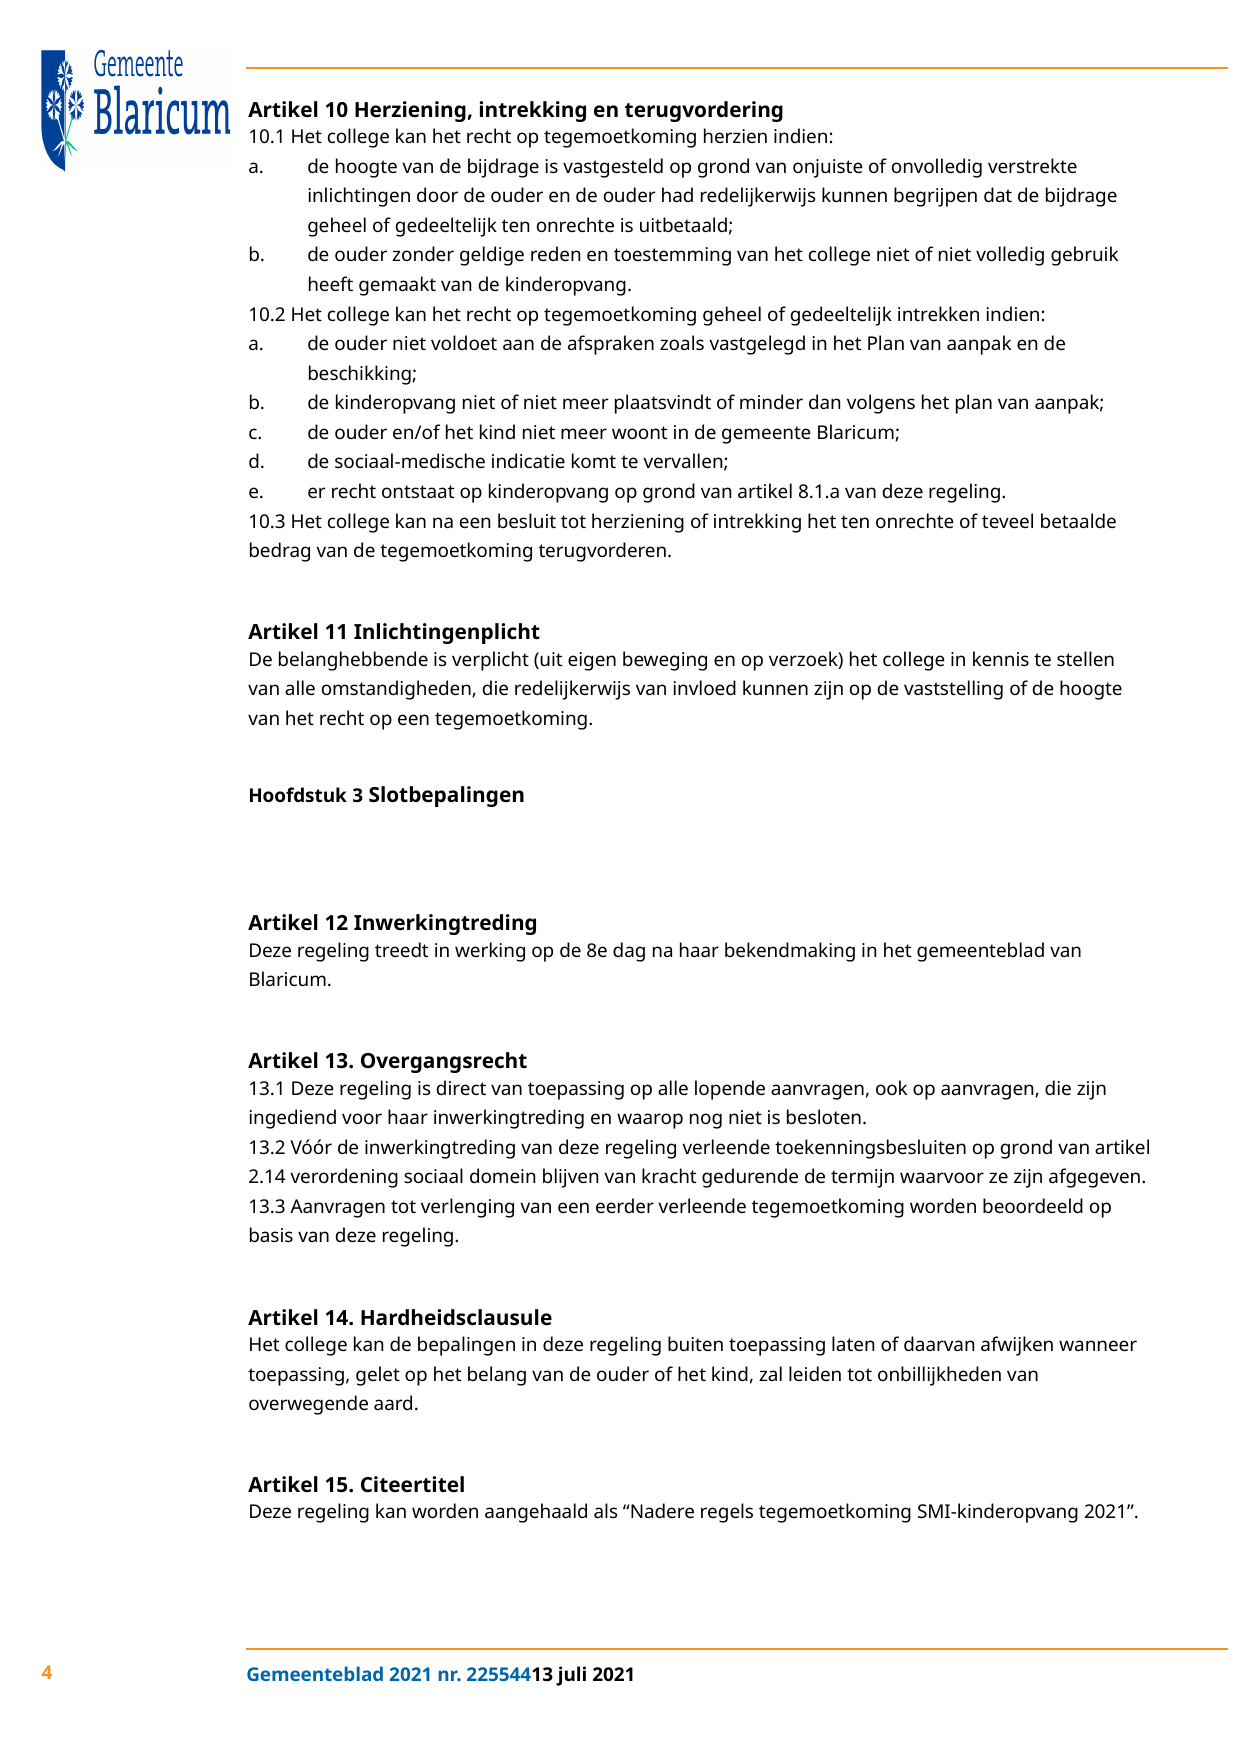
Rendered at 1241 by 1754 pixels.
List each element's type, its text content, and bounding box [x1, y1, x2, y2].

list de ouder niet voldoet aan de afspraken zoals vastgelegd in het Plan van aanpak en de beschikking; [248, 330, 1152, 386]
text 13.3 Aanvragen tot verlenging van een eerder verleende tegemoetkoming worden beoordeeld op basis van deze regeling. [248, 1193, 1152, 1248]
text 10.1 Het college kan het recht op tegemoetkoming herzien indien: [248, 123, 1152, 149]
text Artikel 13. Overgangsrecht [248, 1046, 1152, 1075]
list de ouder en/of het kind niet meer woont in de gemeente Blaricum; [248, 419, 1152, 445]
list de hoogte van de bijdrage is vastgesteld op grond van onjuiste of onvolledig verstrekte inlichtingen door de ouder en de ouder had redelijkerwijs kunnen begrijpen dat de bijdrage geheel of gedeeltelijk ten onrechte is uitbetaald; [248, 153, 1152, 238]
text Artikel 15. Citeertitel [248, 1470, 1152, 1499]
list de kinderopvang niet of niet meer plaatsvindt of minder dan volgens het plan van aanpak; [248, 389, 1152, 415]
text Artikel 12 Inwerkingtreding [248, 908, 1152, 937]
text Artikel 10 Herziening, intrekking en terugvordering [248, 95, 1152, 123]
list er recht ontstaat op kinderopvang op grond van artikel 8.1.a van deze regeling. [248, 478, 1152, 504]
text De belanghebbende is verplicht (uit eigen beweging en op verzoek) het college in kennis te stellen van alle omstandigheden, die redelijkerwijs van invloed kunnen zijn op de vaststelling of de hoogte van het recht op een tegemoetkoming. [248, 646, 1152, 731]
text Deze regeling kan worden aangehaald als “Nadere regels tegemoetkoming SMI-kinderopvang 2021”. [248, 1499, 1152, 1524]
list de ouder zonder geldige reden en toestemming van het college niet of niet volledig gebruik heeft gemaakt van de kinderopvang. [248, 242, 1152, 297]
picture [41, 47, 231, 172]
text 10.3 Het college kan na een besluit tot herziening of intrekking het ten onrechte of teveel betaalde bedrag van de tegemoetkoming terugvorderen. [248, 508, 1152, 563]
text Artikel 11 Inlichtingenplicht [248, 617, 1152, 646]
text Het college kan de bepalingen in deze regeling buiten toepassing laten of daarvan afwijken wanneer toepassing, gelet op het belang van de ouder of het kind, zal leiden tot onbillijkheden van overwegende aard. [248, 1331, 1152, 1416]
text Hoofdstuk 3 Slotbepalingen [248, 780, 1152, 809]
text Artikel 14. Hardheidsclausule [248, 1303, 1152, 1331]
text 13.2 Vóór de inwerkingtreding van deze regeling verleende toekenningsbesluiten op grond van artikel 2.14 verordening sociaal domein blijven van kracht gedurende de termijn waarvoor ze zijn afgegeven. [248, 1134, 1152, 1189]
list de sociaal-medische indicatie komt te vervallen; [248, 449, 1152, 474]
text 13.1 Deze regeling is direct van toepassing op alle lopende aanvragen, ook op aanvragen, die zijn ingediend voor haar inwerkingtreding en waarop nog niet is besloten. [248, 1075, 1152, 1130]
text Deze regeling treedt in werking op de 8e dag na haar bekendmaking in het gemeenteblad van Blaricum. [248, 937, 1152, 992]
text 10.2 Het college kan het recht op tegemoetkoming geheel of gedeeltelijk intrekken indien: [248, 301, 1152, 326]
